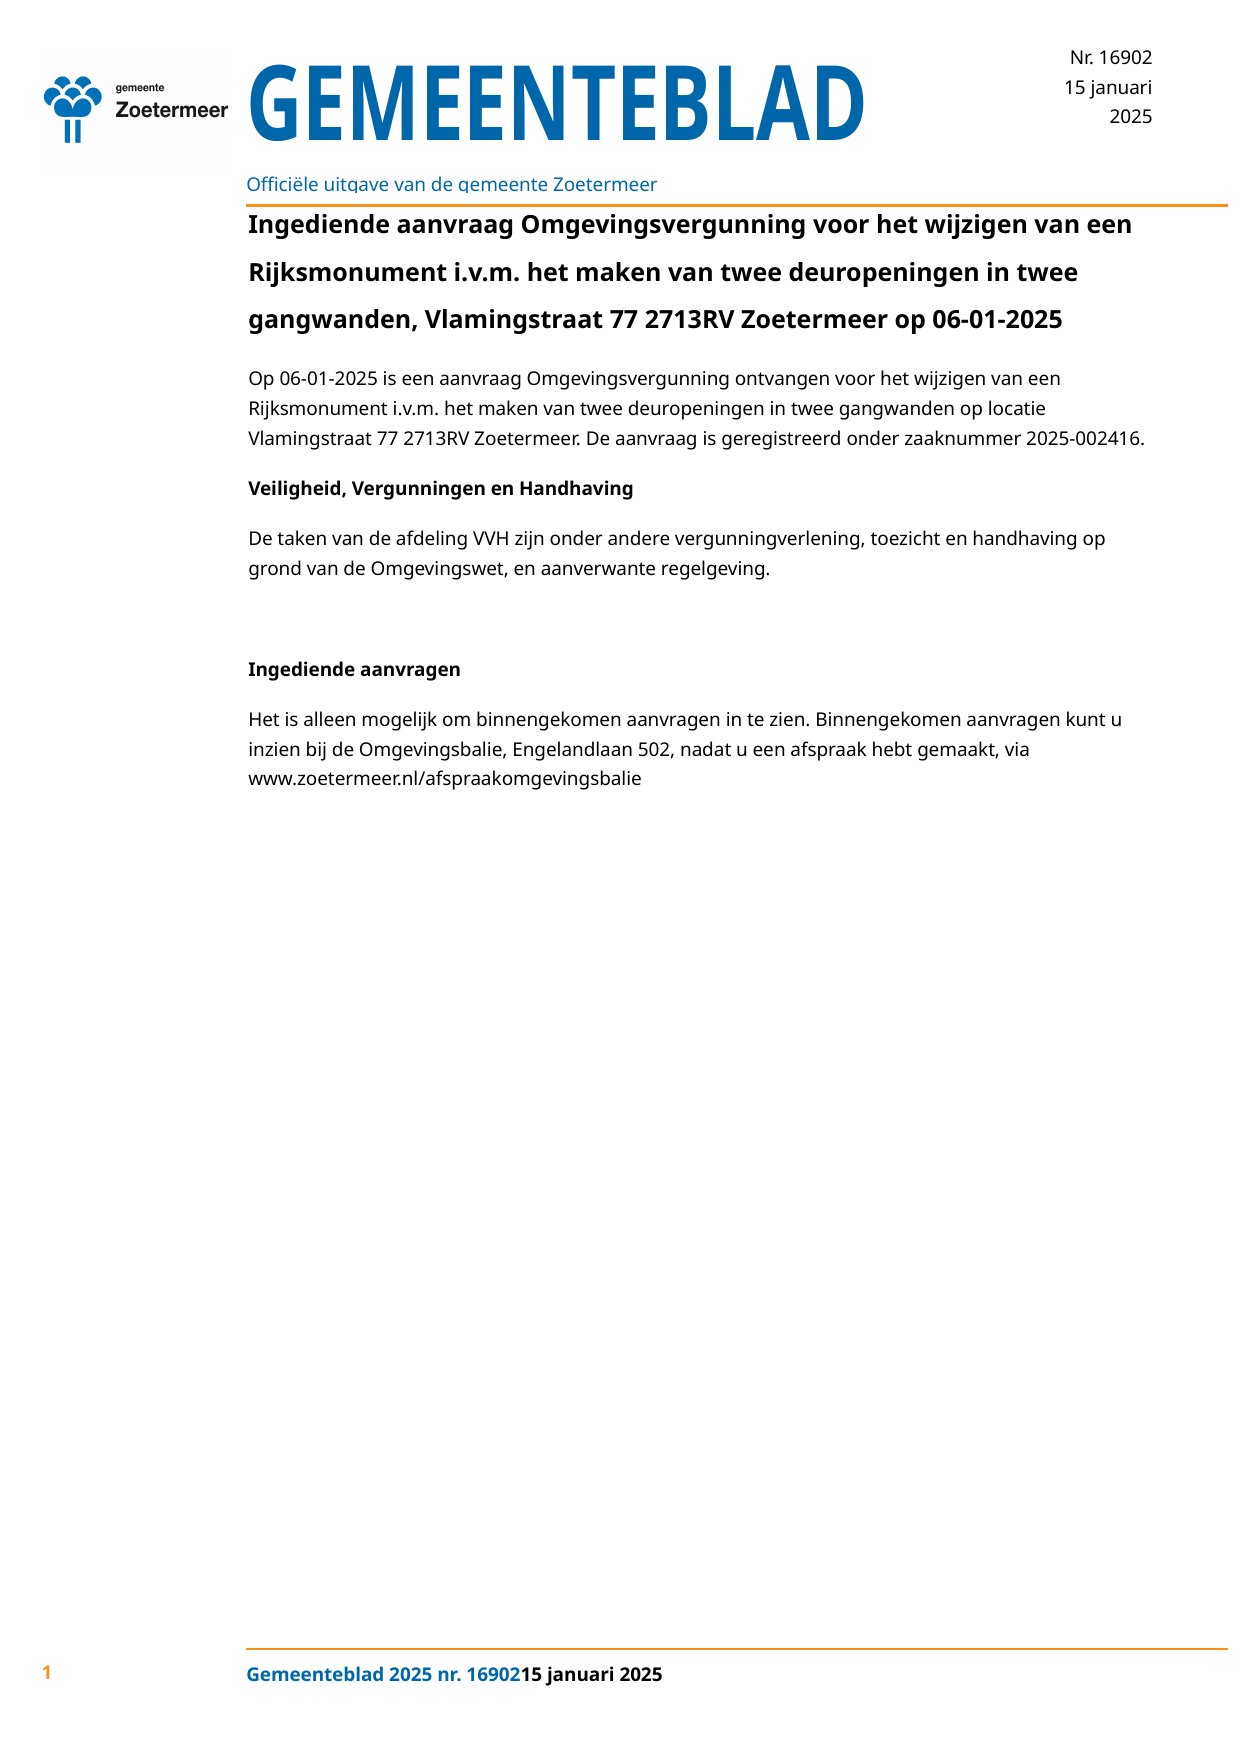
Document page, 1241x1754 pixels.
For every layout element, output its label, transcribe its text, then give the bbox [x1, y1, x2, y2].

picture [41, 47, 231, 172]
text Op 06-01-2025 is een aanvraag Omgevingsvergunning ontvangen voor het wijzigen van een Rijksmonument i.v.m. het maken van twee deuropeningen in twee gangwanden op locatie Vlamingstraat 77 2713RV Zoetermeer. De aanvraag is geregistreerd onder zaaknummer 2025-002416. [248, 366, 1152, 450]
text Ingediende aanvragen [248, 656, 1152, 682]
text Veiligheid, Vergunningen en Handhaving [248, 475, 1152, 501]
text De taken van de afdeling VVH zijn onder andere vergunningverlening, toezicht en handhaving op grond van de Omgevingswet, en aanverwante regelgeving. [248, 526, 1152, 581]
text Ingediende aanvraag Omgevingsvergunning voor het wijzigen van een Rijksmonument i.v.m. het maken van twee deuropeningen in twee gangwanden, Vlamingstraat 77 2713RV Zoetermeer op 06-01-2025 [248, 207, 1152, 336]
text Het is alleen mogelijk om binnengekomen aanvragen in te zien. Binnengekomen aanvragen kunt u inzien bij de Omgevingsbalie, Engelandlaan 502, nadat u een afspraak hebt gemaakt, via www.zoetermeer.nl/afspraakomgevingsbalie [248, 706, 1152, 791]
